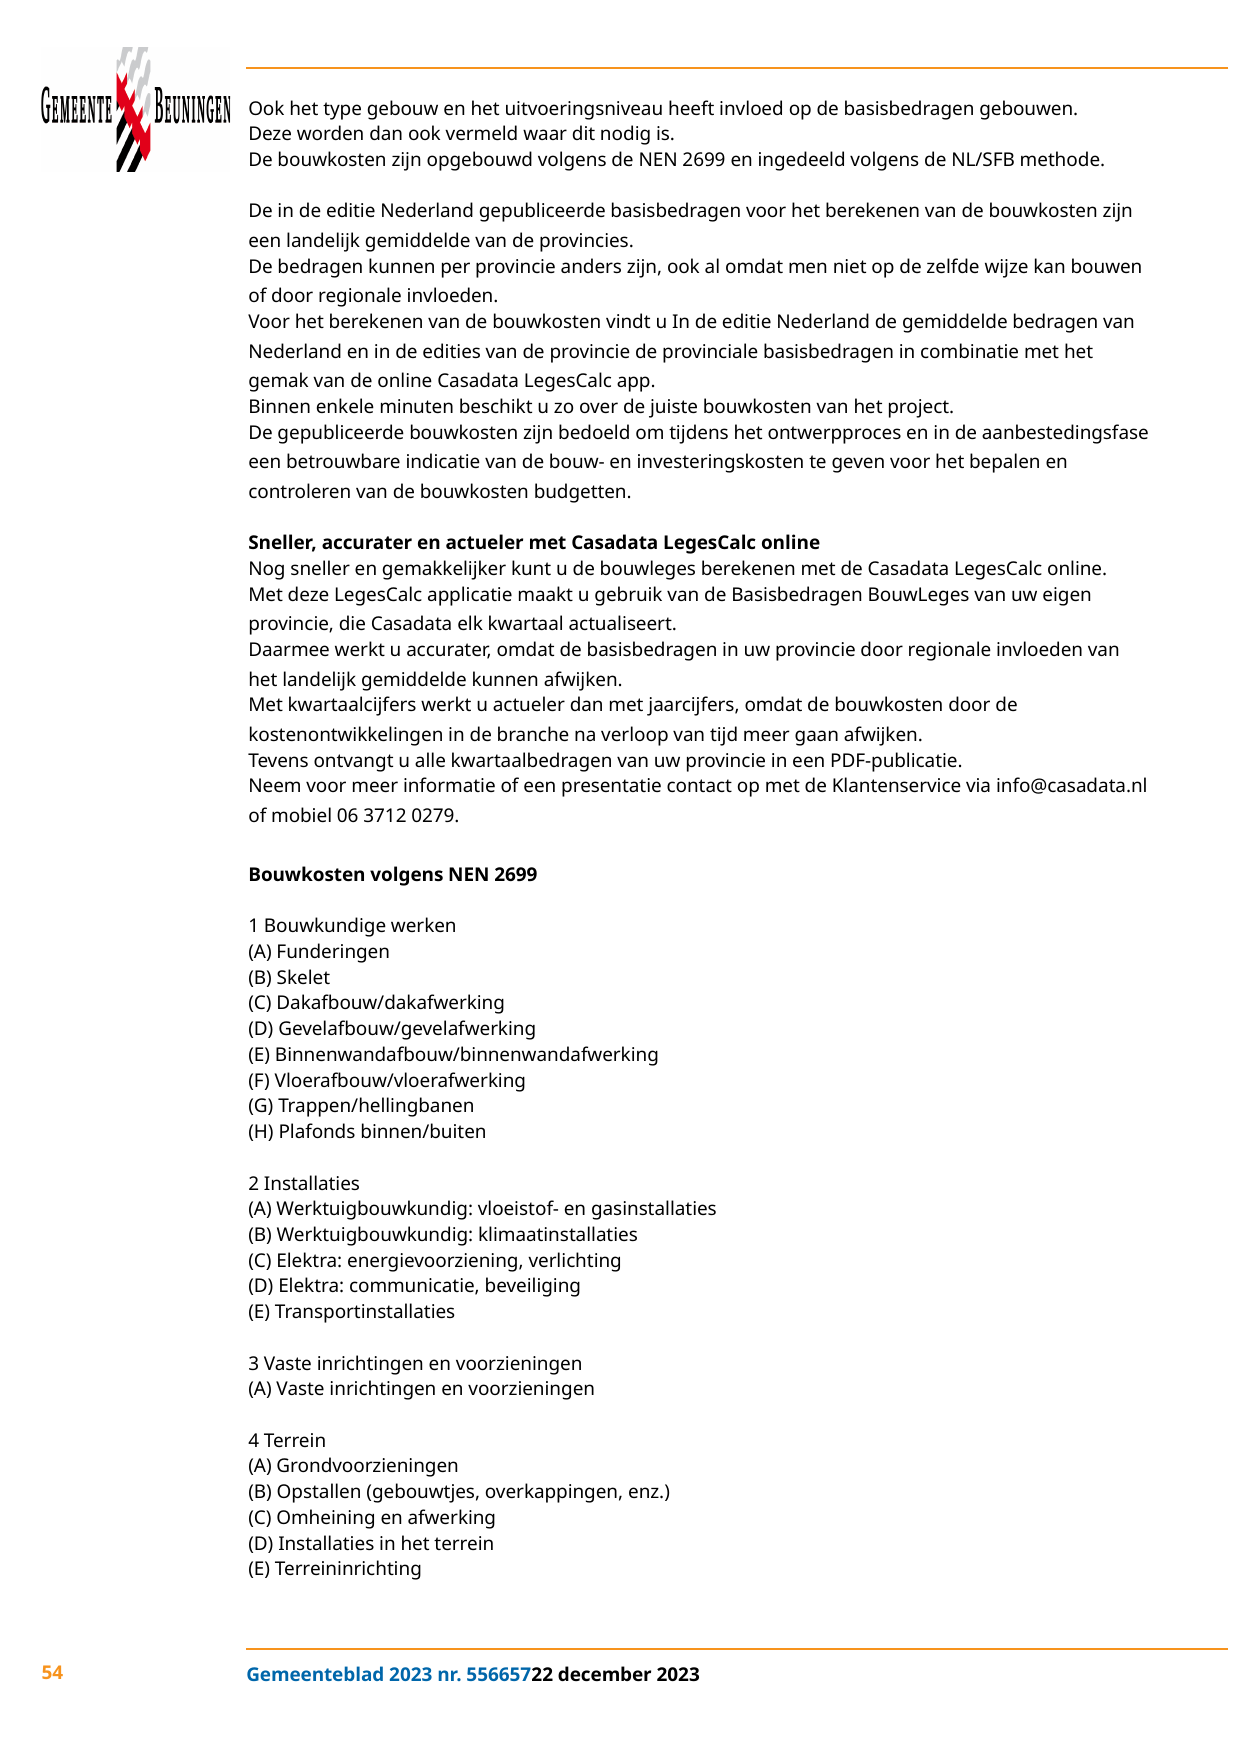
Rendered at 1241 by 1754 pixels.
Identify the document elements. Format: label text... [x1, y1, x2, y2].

table_cell Deze worden dan ook vermeld waar dit nodig is. [248, 121, 1152, 146]
table_cell Nog sneller en gemakkelijker kunt u de bouwleges berekenen met de Casadata LegesCalc online. [248, 555, 1152, 581]
table_cell De in de editie Nederland gepubliceerde basisbedragen voor het berekenen van de bouwkosten zijn een landelijk gemiddelde van de provincies. [248, 198, 1152, 253]
table_cell (C) Omheining en afwerking [248, 1504, 1152, 1530]
table_cell Binnen enkele minuten beschikt u zo over de juiste bouwkosten van het project. [248, 393, 1152, 419]
table_cell (D) Elektra: communicatie, beveiliging [248, 1273, 1152, 1298]
table_cell (B) Opstallen (gebouwtjes, overkappingen, enz.) [248, 1479, 1152, 1504]
table_cell (E) Transportinstallaties [248, 1298, 1152, 1324]
table_cell De bedragen kunnen per provincie anders zijn, ook al omdat men niet op de zelfde wijze kan bouwen of door regionale invloeden. [248, 253, 1152, 308]
table_header Bouwkosten volgens NEN 2699 [248, 861, 1152, 887]
table_cell (B) Werktuigbouwkundig: klimaatinstallaties [248, 1221, 1152, 1247]
table_cell (A) Werktuigbouwkundig: vloeistof- en gasinstallaties [248, 1195, 1152, 1221]
table_cell (E) Binnenwandafbouw/binnenwandafwerking [248, 1041, 1152, 1067]
table_cell (G) Trappen/hellingbanen [248, 1093, 1152, 1118]
table_cell [248, 504, 1152, 529]
table_cell Neem voor meer informatie of een presentatie contact op met de Klantenservice via info@casadata.nl of mobiel 06 3712 0279. [248, 773, 1152, 828]
table_cell Sneller, accurater en actueler met Casadata LegesCalc online [248, 530, 1152, 555]
table_cell Voor het berekenen van de bouwkosten vindt u In de editie Nederland de gemiddelde bedragen van Nederland en in de edities van de provincie de provinciale basisbedragen in combinatie met het gemak van de online Casadata LegesCalc app. [248, 308, 1152, 393]
table_cell Met deze LegesCalc applicatie maakt u gebruik van de Basisbedragen BouwLeges van uw eigen provincie, die Casadata elk kwartaal actualiseert. [248, 581, 1152, 636]
table_cell 3 Vaste inrichtingen en voorzieningen [248, 1350, 1152, 1376]
table_cell 1 Bouwkundige werken [248, 913, 1152, 938]
table_cell Tevens ontvangt u alle kwartaalbedragen van uw provincie in een PDF-publicatie. [248, 747, 1152, 773]
table_cell De bouwkosten zijn opgebouwd volgens de NEN 2699 en ingedeeld volgens de NL/SFB methode. [248, 146, 1152, 172]
table_cell [248, 172, 1152, 198]
table_cell (D) Installaties in het terrein [248, 1530, 1152, 1556]
table_cell (A) Grondvoorzieningen [248, 1453, 1152, 1478]
table_cell (A) Funderingen [248, 938, 1152, 964]
table_cell (H) Plafonds binnen/buiten [248, 1118, 1152, 1144]
table_cell Met kwartaalcijfers werkt u actueler dan met jaarcijfers, omdat de bouwkosten door de kostenontwikkelingen in de branche na verloop van tijd meer gaan afwijken. [248, 692, 1152, 747]
table_cell [248, 1144, 1152, 1170]
table_cell De gepubliceerde bouwkosten zijn bedoeld om tijdens het ontwerpproces en in de aanbestedingsfase een betrouwbare indicatie van de bouw- en investeringskosten te geven voor het bepalen en controleren van de bouwkosten budgetten. [248, 419, 1152, 504]
table_cell Daarmee werkt u accurater, omdat de basisbedragen in uw provincie door regionale invloeden van het landelijk gemiddelde kunnen afwijken. [248, 636, 1152, 692]
table_cell Ook het type gebouw en het uitvoeringsniveau heeft invloed op de basisbedragen gebouwen. [248, 95, 1152, 121]
table_cell (B) Skelet [248, 964, 1152, 989]
table_cell (C) Elektra: energievoorziening, verlichting [248, 1247, 1152, 1273]
table_cell (A) Vaste inrichtingen en voorzieningen [248, 1376, 1152, 1401]
table_cell [248, 1581, 1152, 1607]
table_cell (E) Terreininrichting [248, 1556, 1152, 1581]
table_cell [248, 887, 1152, 912]
table_cell (D) Gevelafbouw/gevelafwerking [248, 1015, 1152, 1041]
table_cell (C) Dakafbouw/dakafwerking [248, 990, 1152, 1015]
table_cell [248, 1324, 1152, 1350]
table_cell (F) Vloerafbouw/vloerafwerking [248, 1067, 1152, 1092]
table_cell [248, 1401, 1152, 1427]
picture [41, 47, 231, 172]
table_cell 2 Installaties [248, 1170, 1152, 1195]
table_cell 4 Terrein [248, 1427, 1152, 1453]
